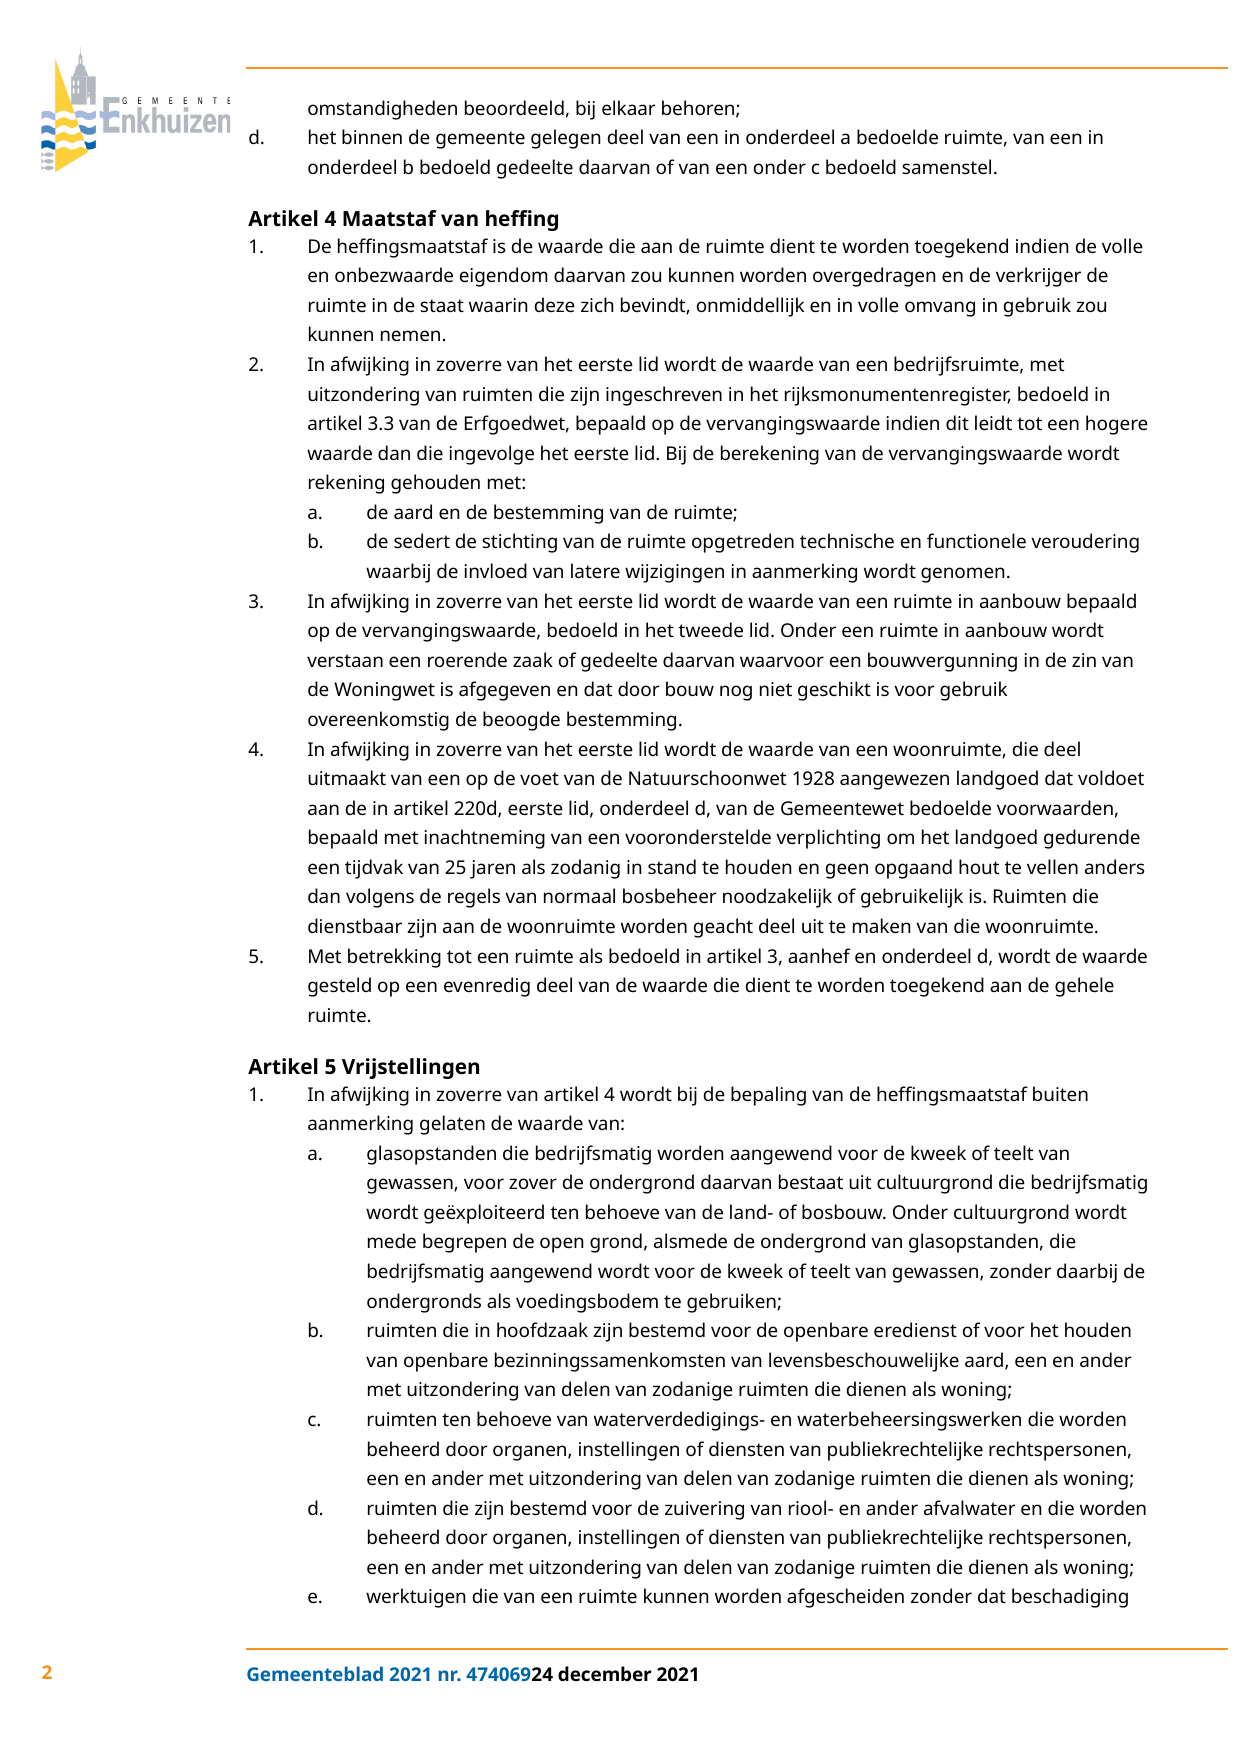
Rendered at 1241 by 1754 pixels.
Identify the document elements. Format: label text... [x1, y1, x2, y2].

text Artikel 4 Maatstaf van heffing [248, 204, 1152, 233]
list ruimten die zijn bestemd voor de zuivering van riool- en ander afvalwater en die worden beheerd door organen, instellingen of diensten van publiekrechtelijke rechtspersonen, een en ander met uitzondering van delen van zodanige ruimten die dienen als woning; [307, 1495, 1152, 1580]
list omstandigheden beoordeeld, bij elkaar behoren; [248, 95, 1152, 121]
list glasopstanden die bedrijfsmatig worden aangewend voor de kweek of teelt van gewassen, voor zover de ondergrond daarvan bestaat uit cultuurgrond die bedrijfsmatig wordt geëxploiteerd ten behoeve van de land- of bosbouw. Onder cultuurgrond wordt mede begrepen de open grond, alsmede de ondergrond van glasopstanden, die bedrijfsmatig aangewend wordt voor de kweek of teelt van gewassen, zonder daarbij de ondergronds als voedingsbodem te gebruiken; [307, 1140, 1152, 1314]
list In afwijking in zoverre van het eerste lid wordt de waarde van een woonruimte, die deel uitmaakt van een op de voet van de Natuurschoonwet 1928 aangewezen landgoed dat voldoet aan de in artikel 220d, eerste lid, onderdeel d, van de Gemeentewet bedoelde voorwaarden, bepaald met inachtneming van een vooronderstelde verplichting om het landgoed gedurende een tijdvak van 25 jaren als zodanig in stand te houden en geen opgaand hout te vellen anders dan volgens de regels van normaal bosbeheer noodzakelijk of gebruikelijk is. Ruimten die dienstbaar zijn aan de woonruimte worden geacht deel uit te maken van die woonruimte. [248, 736, 1152, 939]
list de aard en de bestemming van de ruimte; [307, 499, 1152, 525]
list werktuigen die van een ruimte kunnen worden afgescheiden zonder dat beschadiging [307, 1584, 1152, 1609]
list ruimten ten behoeve van waterverdedigings- en waterbeheersingswerken die worden beheerd door organen, instellingen of diensten van publiekrechtelijke rechtspersonen, een en ander met uitzondering van delen van zodanige ruimten die dienen als woning; [307, 1406, 1152, 1491]
list Met betrekking tot een ruimte als bedoeld in artikel 3, aanhef en onderdeel d, wordt de waarde gesteld op een evenredig deel van de waarde die dient te worden toegekend aan de gehele ruimte. [248, 943, 1152, 1028]
list De heffingsmaatstaf is de waarde die aan de ruimte dient te worden toegekend indien de volle en onbezwaarde eigendom daarvan zou kunnen worden overgedragen en de verkrijger de ruimte in de staat waarin deze zich bevindt, onmiddellijk en in volle omvang in gebruik zou kunnen nemen. [248, 233, 1152, 347]
text Artikel 5 Vrijstellingen [248, 1052, 1152, 1081]
list het binnen de gemeente gelegen deel van een in onderdeel a bedoelde ruimte, van een in onderdeel b bedoeld gedeelte daarvan of van een onder c bedoeld samenstel. [248, 124, 1152, 180]
list ruimten die in hoofdzaak zijn bestemd voor de openbare eredienst of voor het houden van openbare bezinningssamenkomsten van levensbeschouwelijke aard, een en ander met uitzondering van delen van zodanige ruimten die dienen als woning; [307, 1317, 1152, 1402]
picture [41, 47, 231, 172]
list de sedert de stichting van de ruimte opgetreden technische en functionele veroudering waarbij de invloed van latere wijzigingen in aanmerking wordt genomen. [307, 529, 1152, 584]
list In afwijking in zoverre van het eerste lid wordt de waarde van een bedrijfsruimte, met uitzondering van ruimten die zijn ingeschreven in het rijksmonumentenregister, bedoeld in artikel 3.3 van de Erfgoedwet, bepaald op de vervangingswaarde indien dit leidt tot een hogere waarde dan die ingevolge het eerste lid. Bij de berekening van de vervangingswaarde wordt rekening gehouden met: [248, 351, 1152, 495]
list In afwijking in zoverre van het eerste lid wordt de waarde van een ruimte in aanbouw bepaald op de vervangingswaarde, bedoeld in het tweede lid. Onder een ruimte in aanbouw wordt verstaan een roerende zaak of gedeelte daarvan waarvoor een bouwvergunning in de zin van de Woningwet is afgegeven en dat door bouw nog niet geschikt is voor gebruik overeenkomstig de beoogde bestemming. [248, 588, 1152, 732]
list In afwijking in zoverre van artikel 4 wordt bij de bepaling van de heffingsmaatstaf buiten aanmerking gelaten de waarde van: [248, 1081, 1152, 1136]
